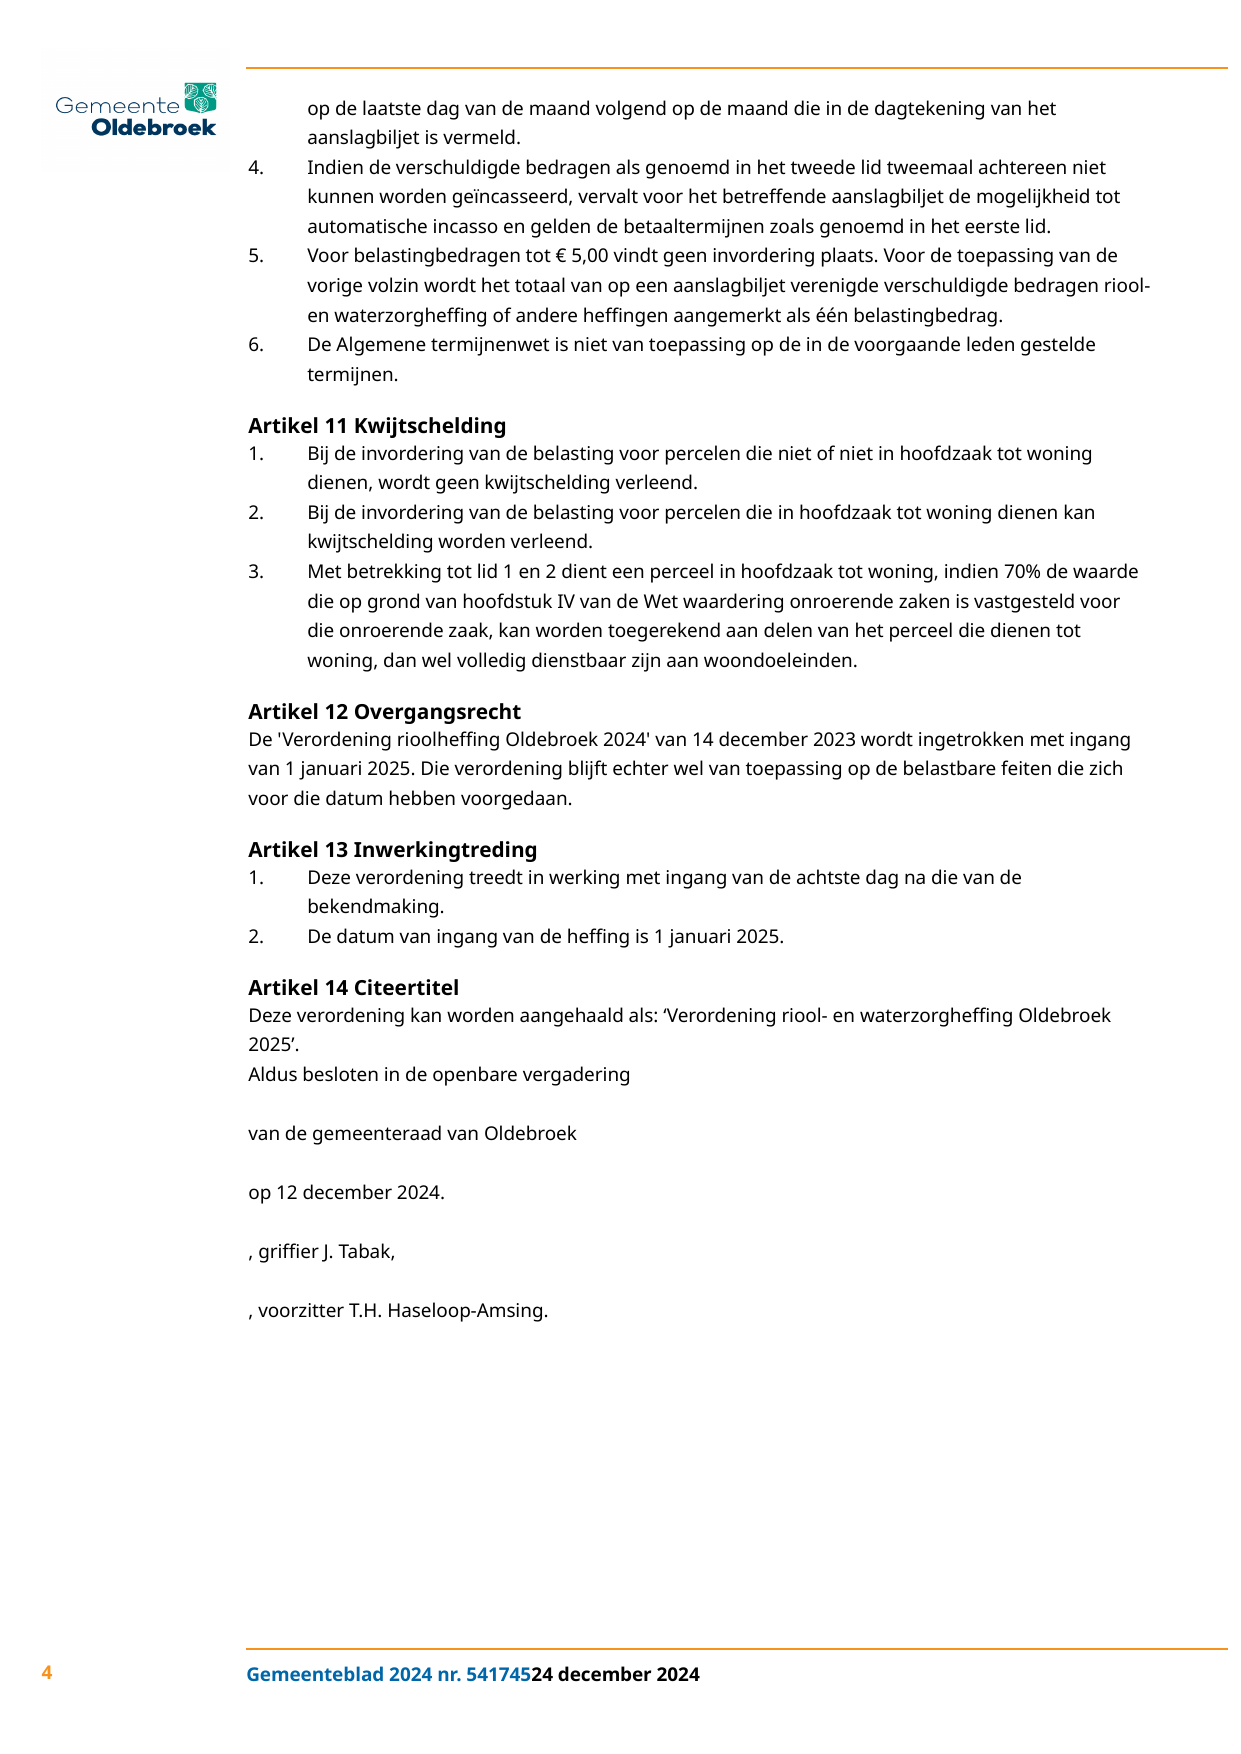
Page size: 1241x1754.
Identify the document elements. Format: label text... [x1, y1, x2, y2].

list De Algemene termijnenwet is niet van toepassing op de in de voorgaande leden gestelde termijnen. [248, 331, 1152, 387]
list De datum van ingang van de heffing is 1 januari 2025. [248, 923, 1152, 949]
list Met betrekking tot lid 1 en 2 dient een perceel in hoofdzaak tot woning, indien 70% de waarde die op grond van hoofdstuk IV van de Wet waardering onroerende zaken is vastgesteld voor die onroerende zaak, kan worden toegerekend aan delen van het perceel die dienen tot woning, dan wel volledig dienstbaar zijn aan woondoeleinden. [248, 558, 1152, 673]
text , voorzitter T.H. Haseloop-Amsing. [248, 1298, 1152, 1323]
text op 12 december 2024. [248, 1179, 1152, 1205]
text Deze verordening kan worden aangehaald als: ‘Verordening riool- en waterzorgheffing Oldebroek 2025’. [248, 1002, 1152, 1057]
text Artikel 12 Overgangsrecht [248, 697, 1152, 726]
text , griffier J. Tabak, [248, 1238, 1152, 1264]
text Artikel 11 Kwijtschelding [248, 411, 1152, 440]
text Aldus besloten in de openbare vergadering [248, 1061, 1152, 1087]
list Deze verordening treedt in werking met ingang van de achtste dag na die van de bekendmaking. [248, 864, 1152, 919]
text Artikel 14 Citeertitel [248, 973, 1152, 1002]
list op de laatste dag van de maand volgend op de maand die in de dagtekening van het aanslagbiljet is vermeld. [248, 95, 1152, 150]
list Bij de invordering van de belasting voor percelen die in hoofdzaak tot woning dienen kan kwijtschelding worden verleend. [248, 499, 1152, 554]
list Indien de verschuldigde bedragen als genoemd in het tweede lid tweemaal achtereen niet kunnen worden geïncasseerd, vervalt voor het betreffende aanslagbiljet de mogelijkheid tot automatische incasso en gelden de betaaltermijnen zoals genoemd in het eerste lid. [248, 154, 1152, 239]
list Voor belastingbedragen tot € 5,00 vindt geen invordering plaats. Voor de toepassing van de vorige volzin wordt het totaal van op een aanslagbiljet verenigde verschuldigde bedragen riool- en waterzorgheffing of andere heffingen aangemerkt als één belastingbedrag. [248, 243, 1152, 328]
text De 'Verordening rioolheffing Oldebroek 2024' van 14 december 2023 wordt ingetrokken met ingang van 1 januari 2025. Die verordening blijft echter wel van toepassing op de belastbare feiten die zich voor die datum hebben voorgedaan. [248, 726, 1152, 811]
picture [41, 47, 231, 172]
list Bij de invordering van de belasting voor percelen die niet of niet in hoofdzaak tot woning dienen, wordt geen kwijtschelding verleend. [248, 440, 1152, 495]
text van de gemeenteraad van Oldebroek [248, 1120, 1152, 1146]
text Artikel 13 Inwerkingtreding [248, 835, 1152, 864]
